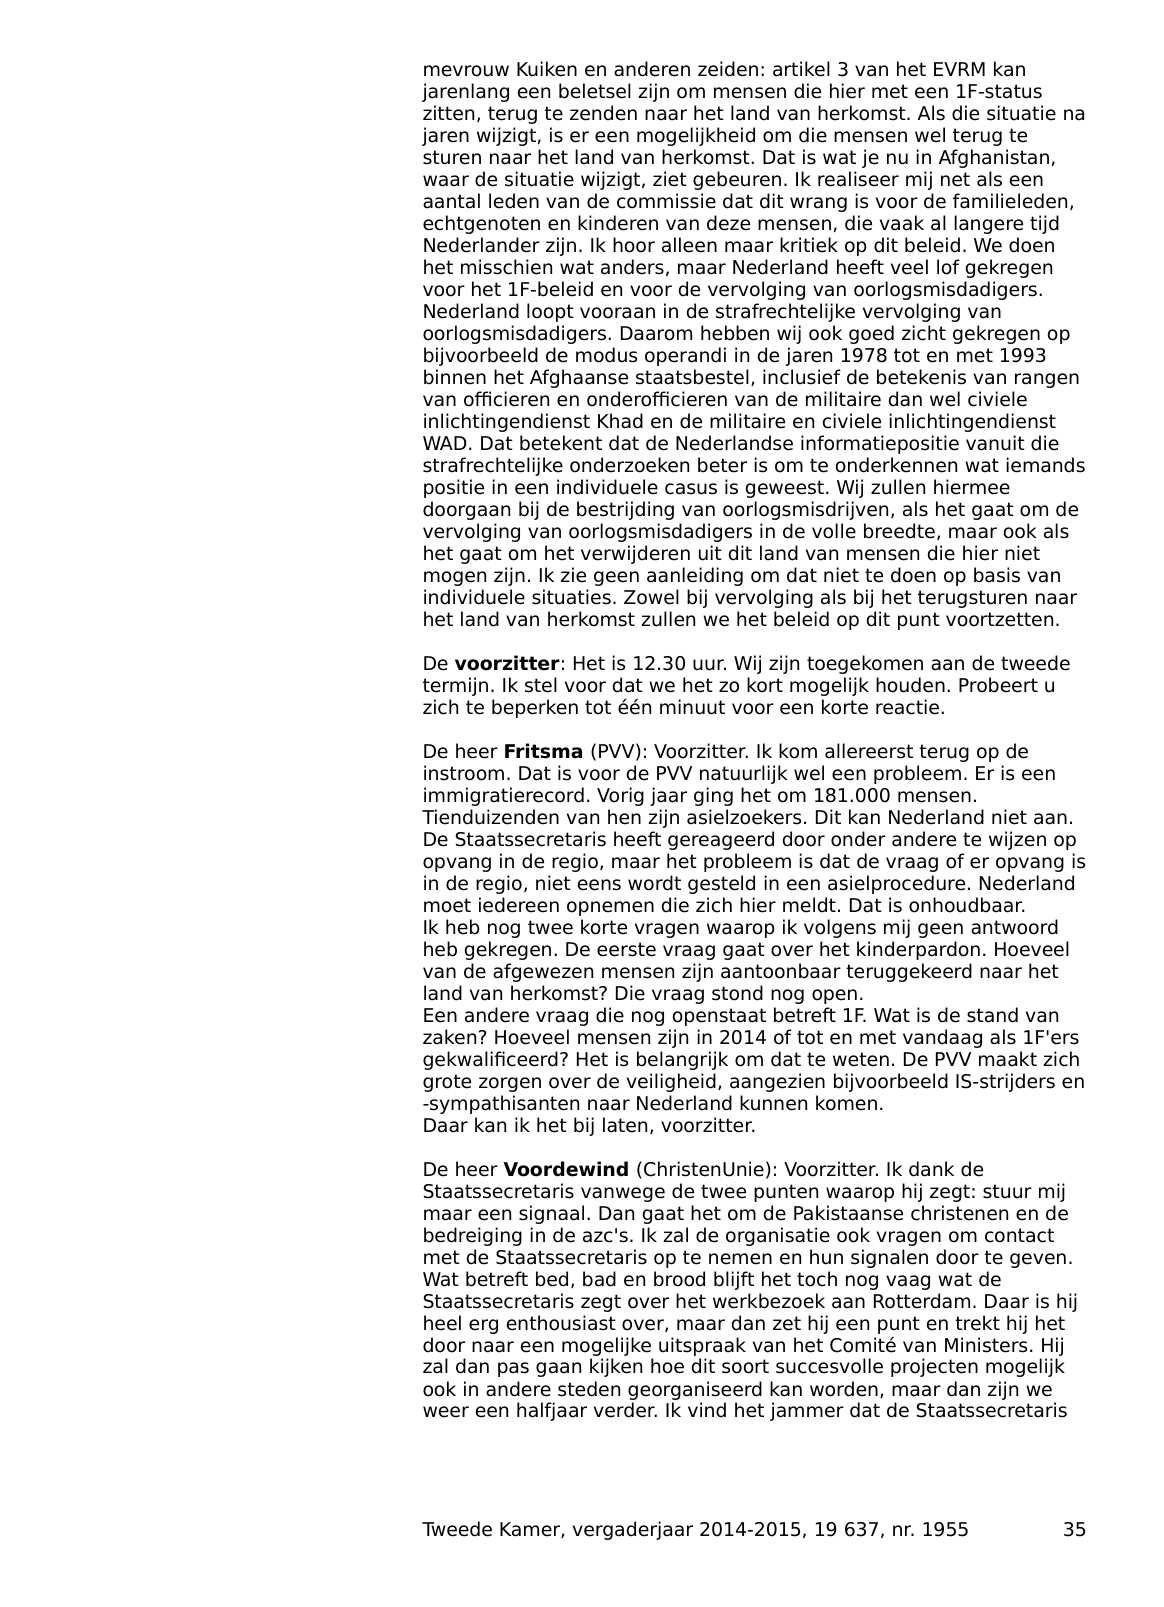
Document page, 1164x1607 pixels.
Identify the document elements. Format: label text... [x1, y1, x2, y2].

text Een andere vraag die nog openstaat betreft 1F. Wat is de stand van zaken? Hoeveel mensen zijn in 2014 of tot en met vandaag als 1F'ers gekwalificeerd? Het is belangrijk om dat te weten. De PVV maakt zich grote zorgen over de veiligheid, aangezien bijvoorbeeld IS-strijders en -sympathisanten naar Nederland kunnen komen. [422, 1004, 1087, 1114]
text mevrouw Kuiken en anderen zeiden: artikel 3 van het EVRM kan jarenlang een beletsel zijn om mensen die hier met een 1F-status zitten, terug te zenden naar het land van herkomst. Als die situatie na jaren wijzigt, is er een mogelijkheid om die mensen wel terug te sturen naar het land van herkomst. Dat is wat je nu in Afghanistan, waar de situatie wijzigt, ziet gebeuren. Ik realiseer mij net als een aantal leden van de commissie dat dit wrang is voor de familieleden, echtgenoten en kinderen van deze mensen, die vaak al langere tijd Nederlander zijn. Ik hoor alleen maar kritiek op dit beleid. We doen het misschien wat anders, maar Nederland heeft veel lof gekregen voor het 1F-beleid en voor de vervolging van oorlogsmisdadigers. Nederland loopt vooraan in de strafrechtelijke vervolging van oorlogsmisdadigers. Daarom hebben wij ook goed zicht gekregen op bijvoorbeeld de modus operandi in de jaren 1978 tot en met 1993 binnen het Afghaanse staatsbestel, inclusief de betekenis van rangen van officieren en onderofficieren van de militaire dan wel civiele inlichtingendienst Khad en de militaire en civiele inlichtingendienst WAD. Dat betekent dat de Nederlandse informatiepositie vanuit die strafrechtelijke onderzoeken beter is om te onderkennen wat iemands positie in een individuele casus is geweest. Wij zullen hiermee doorgaan bij de bestrijding van oorlogsmisdrijven, als het gaat om de vervolging van oorlogsmisdadigers in de volle breedte, maar ook als het gaat om het verwijderen uit dit land van mensen die hier niet mogen zijn. Ik zie geen aanleiding om dat niet te doen op basis van individuele situaties. Zowel bij vervolging als bij het terugsturen naar het land van herkomst zullen we het beleid op dit punt voortzetten. [422, 59, 1087, 631]
text Wat betreft bed, bad en brood blijft het toch nog vaag wat de Staatssecretaris zegt over het werkbezoek aan Rotterdam. Daar is hij heel erg enthousiast over, maar dan zet hij een punt en trekt hij het door naar een mogelijke uitspraak van het Comité van Ministers. Hij zal dan pas gaan kijken hoe dit soort succesvolle projecten mogelijk ook in andere steden georganiseerd kan worden, maar dan zijn we weer een halfjaar verder. Ik vind het jammer dat de Staatssecretaris [422, 1268, 1087, 1422]
text Ik heb nog twee korte vragen waarop ik volgens mij geen antwoord heb gekregen. De eerste vraag gaat over het kinderpardon. Hoeveel van de afgewezen mensen zijn aantoonbaar teruggekeerd naar het land van herkomst? Die vraag stond nog open. [422, 917, 1087, 1004]
text De heer Fritsma (PVV): Voorzitter. Ik kom allereerst terug op de instroom. Dat is voor de PVV natuurlijk wel een probleem. Er is een immigratierecord. Vorig jaar ging het om 181.000 mensen. Tienduizenden van hen zijn asielzoekers. Dit kan Nederland niet aan. De Staatssecretaris heeft gereageerd door onder andere te wijzen op opvang in de regio, maar het probleem is dat de vraag of er opvang is in de regio, niet eens wordt gesteld in een asielprocedure. Nederland moet iedereen opnemen die zich hier meldt. Dat is onhoudbaar. [422, 741, 1087, 917]
text Daar kan ik het bij laten, voorzitter. [422, 1114, 1087, 1136]
text De heer Voordewind (ChristenUnie): Voorzitter. Ik dank de Staatssecretaris vanwege de twee punten waarop hij zegt: stuur mij maar een signaal. Dan gaat het om de Pakistaanse christenen en de bedreiging in de azc's. Ik zal de organisatie ook vragen om contact met de Staatssecretaris op te nemen en hun signalen door te geven. [422, 1159, 1087, 1268]
text De voorzitter: Het is 12.30 uur. Wij zijn toegekomen aan de tweede termijn. Ik stel voor dat we het zo kort mogelijk houden. Probeert u zich te beperken tot één minuut voor een korte reactie. [422, 653, 1087, 719]
